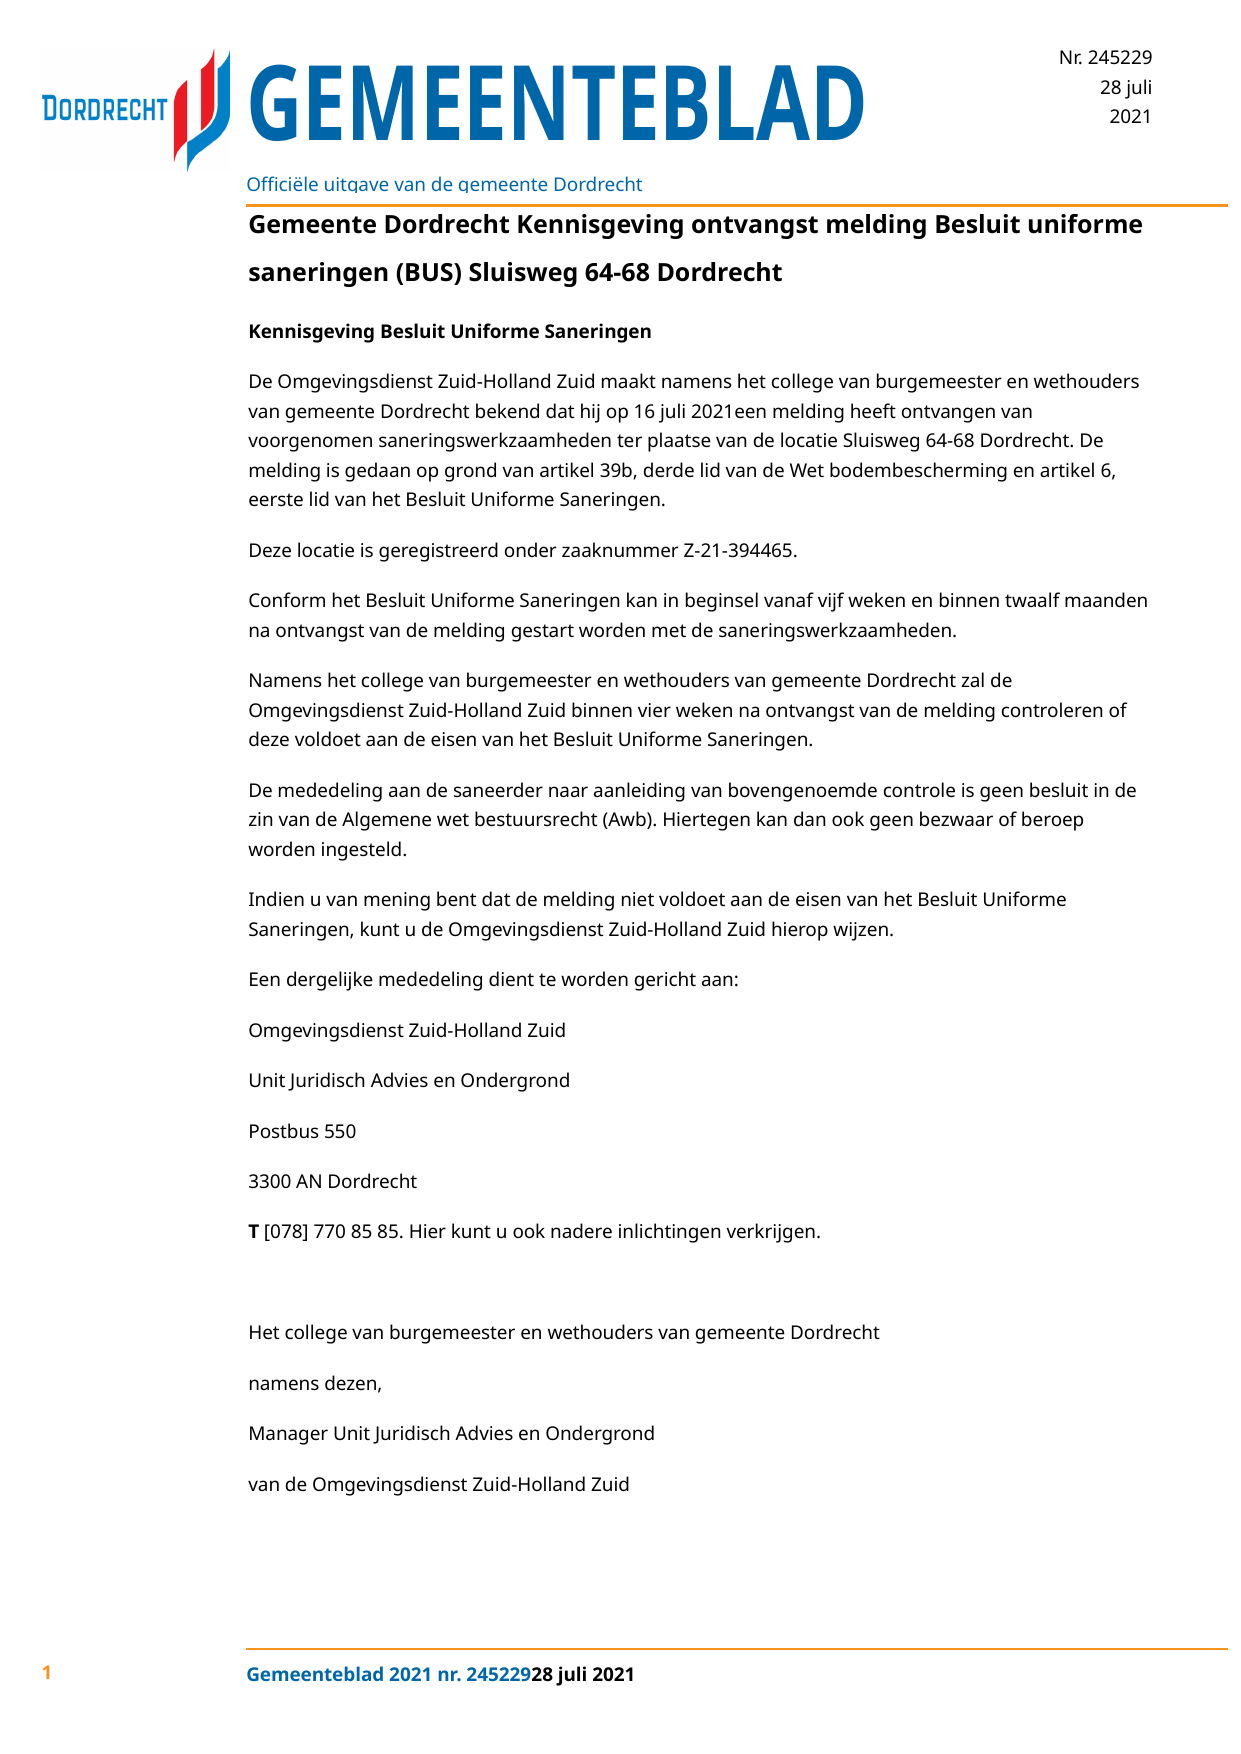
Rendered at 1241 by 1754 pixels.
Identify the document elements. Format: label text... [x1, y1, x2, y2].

text Manager Unit Juridisch Advies en Ondergrond [248, 1420, 1152, 1446]
text Indien u van mening bent dat de melding niet voldoet aan de eisen van het Besluit Uniforme Saneringen, kunt u de Omgevingsdienst Zuid-Holland Zuid hierop wijzen. [248, 887, 1152, 942]
text Postbus 550 [248, 1118, 1152, 1144]
text Namens het college van burgemeester en wethouders van gemeente Dordrecht zal de Omgevingsdienst Zuid-Holland Zuid binnen vier weken na ontvangst van de melding controleren of deze voldoet aan de eisen van het Besluit Uniforme Saneringen. [248, 667, 1152, 752]
text Een dergelijke mededeling dient te worden gericht aan: [248, 967, 1152, 992]
text Omgevingsdienst Zuid-Holland Zuid [248, 1017, 1152, 1043]
text T [078] 770 85 85. Hier kunt u ook nadere inlichtingen verkrijgen. [248, 1219, 1152, 1244]
text van de Omgevingsdienst Zuid-Holland Zuid [248, 1471, 1152, 1497]
text namens dezen, [248, 1370, 1152, 1396]
text Gemeente Dordrecht Kennisgeving ontvangst melding Besluit uniforme saneringen (BUS) Sluisweg 64-68 Dordrecht [248, 207, 1152, 288]
picture [41, 47, 231, 172]
text Conform het Besluit Uniforme Saneringen kan in beginsel vanaf vijf weken en binnen twaalf maanden na ontvangst van de melding gestart worden met de saneringswerkzaamheden. [248, 587, 1152, 643]
text 3300 AN Dordrecht [248, 1168, 1152, 1194]
text De mededeling aan de saneerder naar aanleiding van bovengenoemde controle is geen besluit in de zin van de Algemene wet bestuursrecht (Awb). Hiertegen kan dan ook geen bezwaar of beroep worden ingesteld. [248, 777, 1152, 862]
text Kennisgeving Besluit Uniforme Saneringen [248, 318, 1152, 344]
text Deze locatie is geregistreerd onder zaaknummer Z-21-394465. [248, 537, 1152, 563]
text Het college van burgemeester en wethouders van gemeente Dordrecht [248, 1319, 1152, 1345]
text De Omgevingsdienst Zuid-Holland Zuid maakt namens het college van burgemeester en wethouders van gemeente Dordrecht bekend dat hij op 16 juli 2021een melding heeft ontvangen van voorgenomen saneringswerkzaamheden ter plaatse van de locatie Sluisweg 64-68 Dordrecht. De melding is gedaan op grond van artikel 39b, derde lid van de Wet bodembescherming en artikel 6, eerste lid van het Besluit Uniforme Saneringen. [248, 368, 1152, 512]
text Unit Juridisch Advies en Ondergrond [248, 1067, 1152, 1093]
